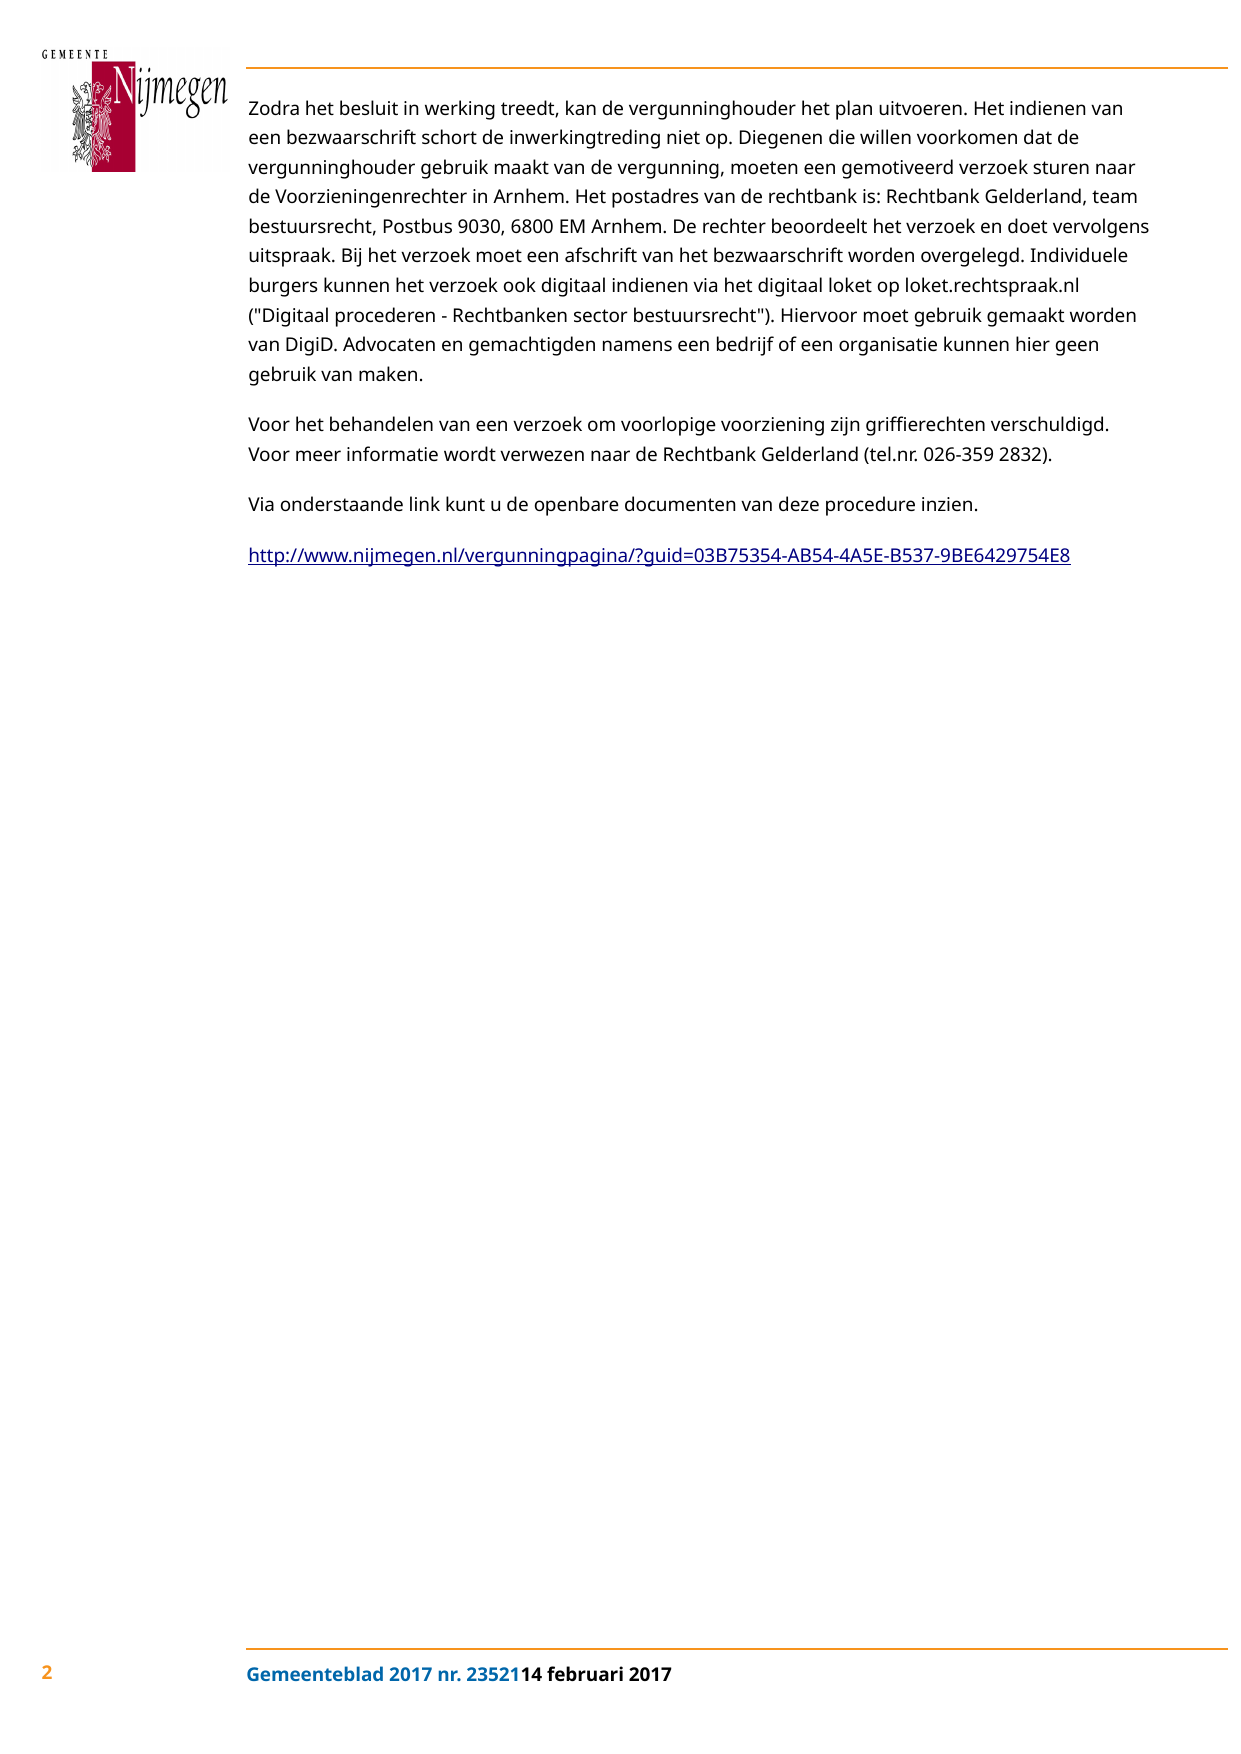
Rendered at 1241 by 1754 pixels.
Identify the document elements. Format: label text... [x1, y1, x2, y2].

picture [41, 47, 231, 172]
text Via onderstaande link kunt u de openbare documenten van deze procedure inzien. [248, 491, 1152, 517]
text Zodra het besluit in werking treedt, kan de vergunninghouder het plan uitvoeren. Het indienen van een bezwaarschrift schort de inwerkingtreding niet op. Diegenen die willen voorkomen dat de vergunninghouder gebruik maakt van de vergunning, moeten een gemotiveerd verzoek sturen naar de Voorzieningenrechter in Arnhem. Het postadres van de rechtbank is: Rechtbank Gelderland, team bestuursrecht, Postbus 9030, 6800 EM Arnhem. De rechter beoordeelt het verzoek en doet vervolgens uitspraak. Bij het verzoek moet een afschrift van het bezwaarschrift worden overgelegd. Individuele burgers kunnen het verzoek ook digitaal indienen via het digitaal loket op loket.rechtspraak.nl ("Digitaal procederen - Rechtbanken sector bestuursrecht"). Hiervoor moet gebruik gemaakt worden van DigiD. Advocaten en gemachtigden namens een bedrijf of een organisatie kunnen hier geen gebruik van maken. [248, 95, 1152, 387]
text Voor het behandelen van een verzoek om voorlopige voorziening zijn griffierechten verschuldigd. Voor meer informatie wordt verwezen naar de Rechtbank Gelderland (tel.nr. 026-359 2832). [248, 411, 1152, 467]
text http://www.nijmegen.nl/vergunningpagina/?guid=03B75354-AB54-4A5E-B537-9BE6429754E8 [248, 542, 1152, 568]
